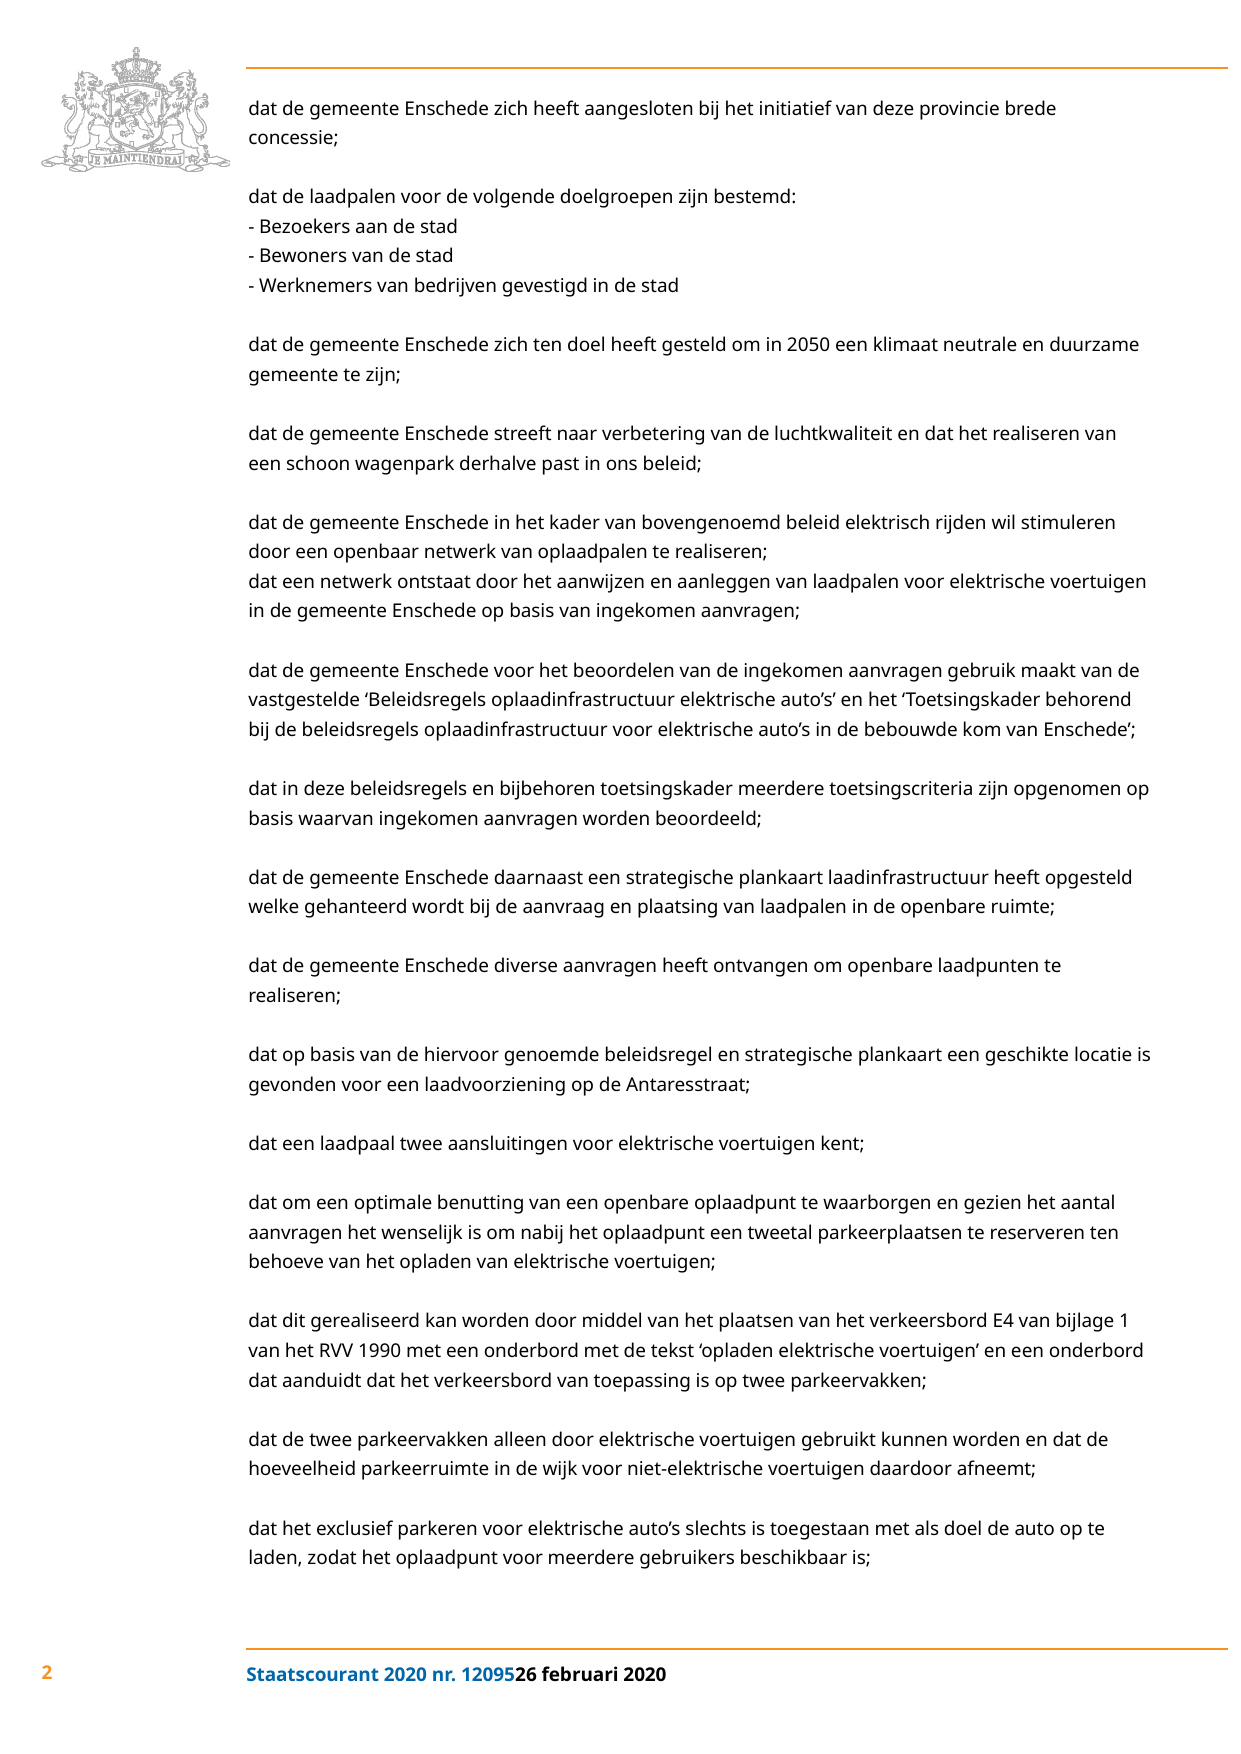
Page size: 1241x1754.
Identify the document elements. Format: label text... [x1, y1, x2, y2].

text dat de gemeente Enschede diverse aanvragen heeft ontvangen om openbare laadpunten te realiseren; [248, 953, 1152, 1008]
text dat de gemeente Enschede daarnaast een strategische plankaart laadinfrastructuur heeft opgesteld welke gehanteerd wordt bij de aanvraag en plaatsing van laadpalen in de openbare ruimte; [248, 864, 1152, 919]
text - Werknemers van bedrijven gevestigd in de stad [248, 272, 1152, 298]
text dat de gemeente Enschede streeft naar verbetering van de luchtkwaliteit en dat het realiseren van een schoon wagenpark derhalve past in ons beleid; [248, 420, 1152, 476]
text dat een netwerk ontstaat door het aanwijzen en aanleggen van laadpalen voor elektrische voertuigen in de gemeente Enschede op basis van ingekomen aanvragen; [248, 568, 1152, 623]
text dat de twee parkeervakken alleen door elektrische voertuigen gebruikt kunnen worden en dat de hoeveelheid parkeerruimte in de wijk voor niet-elektrische voertuigen daardoor afneemt; [248, 1426, 1152, 1481]
text dat in deze beleidsregels en bijbehoren toetsingskader meerdere toetsingscriteria zijn opgenomen op basis waarvan ingekomen aanvragen worden beoordeeld; [248, 775, 1152, 831]
text dat de gemeente Enschede zich ten doel heeft gesteld om in 2050 een klimaat neutrale en duurzame gemeente te zijn; [248, 331, 1152, 387]
picture [41, 47, 231, 172]
text dat de gemeente Enschede zich heeft aangesloten bij het initiatief van deze provincie brede concessie; [248, 95, 1152, 150]
text dat de gemeente Enschede voor het beoordelen van de ingekomen aanvragen gebruik maakt van de vastgestelde ‘Beleidsregels oplaadinfrastructuur elektrische auto’s’ en het ‘Toetsingskader behorend bij de beleidsregels oplaadinfrastructuur voor elektrische auto’s in de bebouwde kom van Enschede’; [248, 657, 1152, 742]
text dat het exclusief parkeren voor elektrische auto’s slechts is toegestaan met als doel de auto op te laden, zodat het oplaadpunt voor meerdere gebruikers beschikbaar is; [248, 1515, 1152, 1570]
text dat dit gerealiseerd kan worden door middel van het plaatsen van het verkeersbord E4 van bijlage 1 van het RVV 1990 met een onderbord met de tekst ‘opladen elektrische voertuigen’ en een onderbord dat aanduidt dat het verkeersbord van toepassing is op twee parkeervakken; [248, 1308, 1152, 1393]
text - Bewoners van de stad [248, 243, 1152, 268]
text dat een laadpaal twee aansluitingen voor elektrische voertuigen kent; [248, 1130, 1152, 1156]
text dat om een optimale benutting van een openbare oplaadpunt te waarborgen en gezien het aantal aanvragen het wenselijk is om nabij het oplaadpunt een tweetal parkeerplaatsen te reserveren ten behoeve van het opladen van elektrische voertuigen; [248, 1189, 1152, 1274]
text - Bezoekers aan de stad [248, 213, 1152, 239]
text dat de laadpalen voor de volgende doelgroepen zijn bestemd: [248, 183, 1152, 209]
text dat op basis van de hiervoor genoemde beleidsregel en strategische plankaart een geschikte locatie is gevonden voor een laadvoorziening op de Antaresstraat; [248, 1041, 1152, 1097]
text dat de gemeente Enschede in het kader van bovengenoemd beleid elektrisch rijden wil stimuleren door een openbaar netwerk van oplaadpalen te realiseren; [248, 509, 1152, 564]
